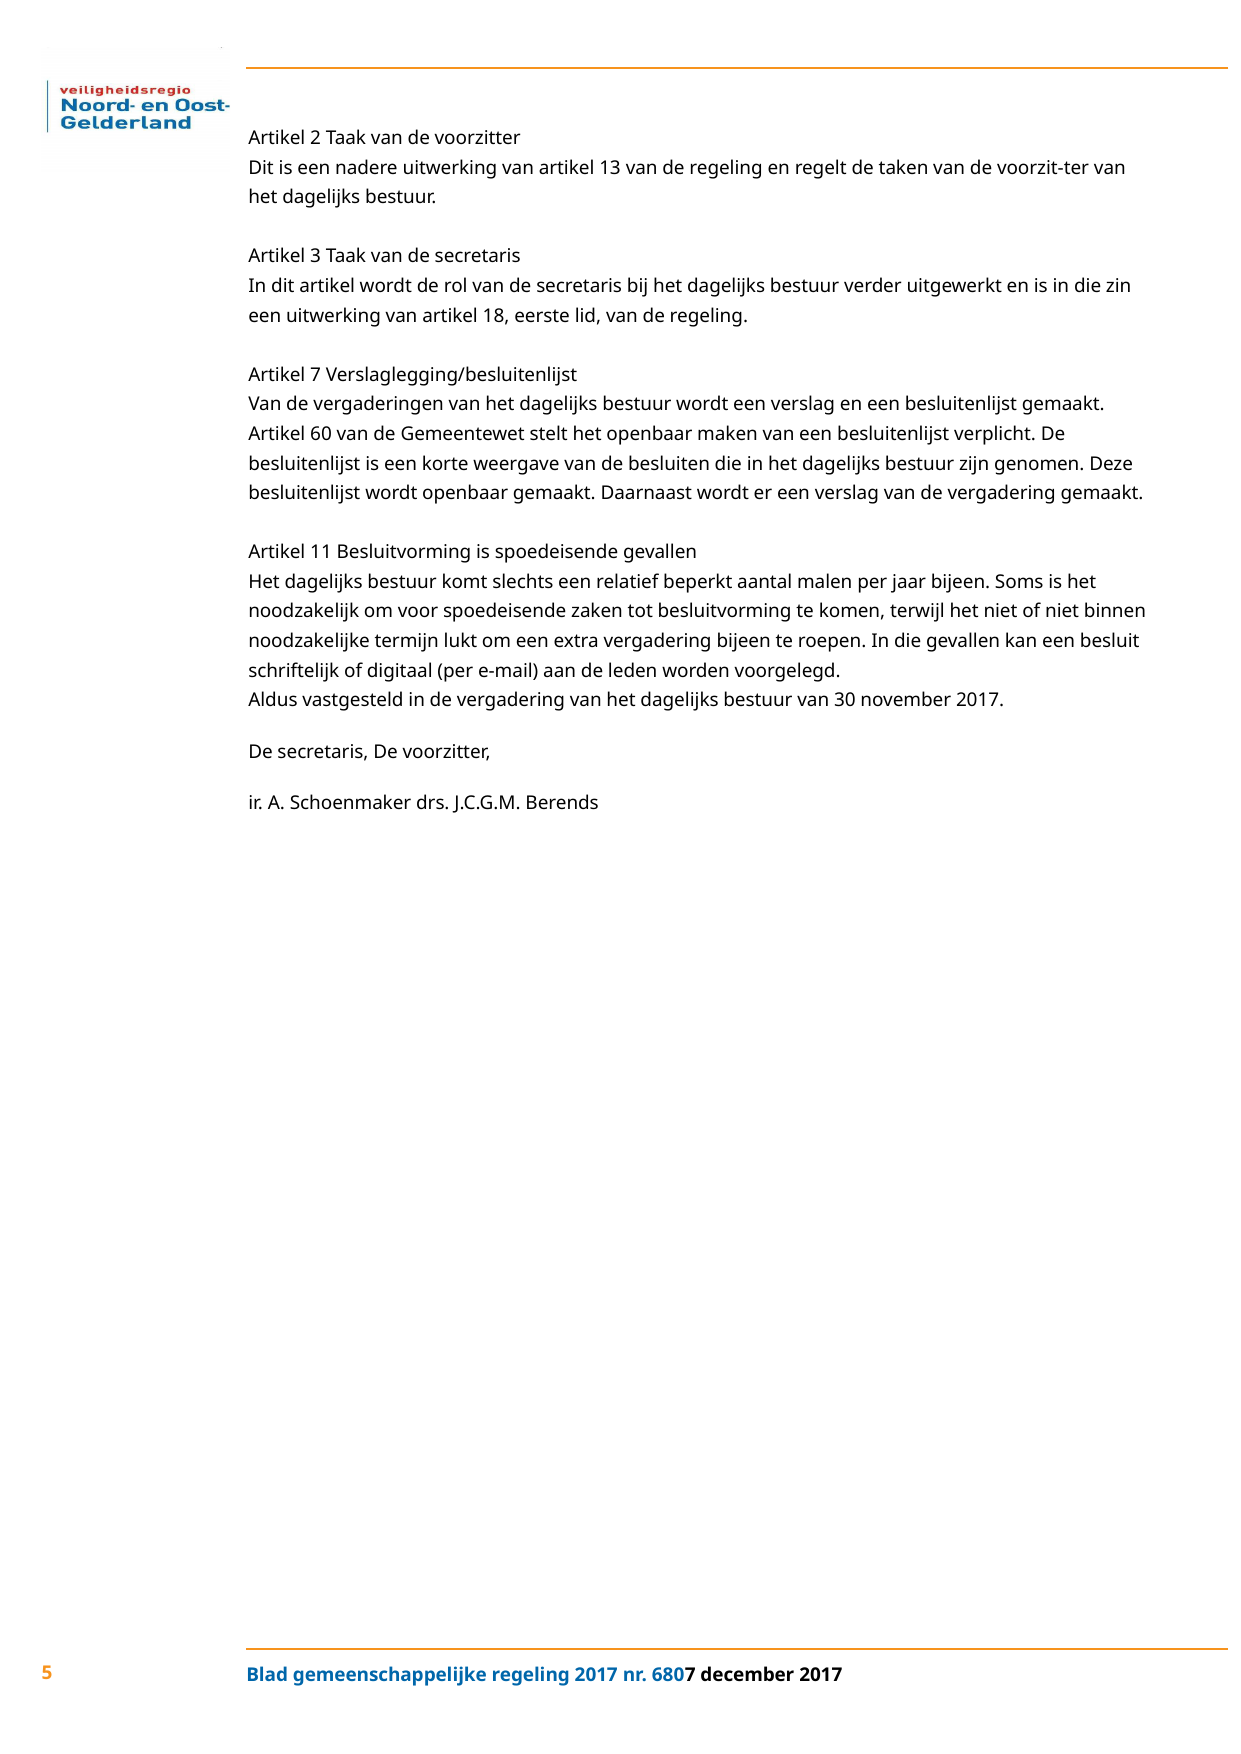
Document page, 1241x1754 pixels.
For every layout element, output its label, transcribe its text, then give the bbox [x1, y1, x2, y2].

text Artikel 7 Verslaglegging/besluitenlijst [248, 361, 1152, 387]
text Aldus vastgesteld in de vergadering van het dagelijks bestuur van 30 november 2017. [248, 686, 1152, 712]
text Van de vergaderingen van het dagelijks bestuur wordt een verslag en een besluitenlijst gemaakt. Artikel 60 van de Gemeentewet stelt het openbaar maken van een besluitenlijst verplicht. De besluitenlijst is een korte weergave van de besluiten die in het dagelijks bestuur zijn genomen. Deze besluitenlijst wordt openbaar gemaakt. Daarnaast wordt er een verslag van de vergadering gemaakt. [248, 391, 1152, 505]
text Artikel 2 Taak van de voorzitter [248, 124, 1152, 150]
text In dit artikel wordt de rol van de secretaris bij het dagelijks bestuur verder uitgewerkt en is in die zin een uitwerking van artikel 18, eerste lid, van de regeling. [248, 272, 1152, 328]
text Dit is een nadere uitwerking van artikel 13 van de regeling en regelt de taken van de voorzit-ter van het dagelijks bestuur. [248, 154, 1152, 209]
text ir. A. Schoenmaker drs. J.C.G.M. Berends [248, 789, 1152, 815]
text De secretaris, De voorzitter, [248, 738, 1152, 764]
picture [41, 47, 231, 172]
text Artikel 3 Taak van de secretaris [248, 243, 1152, 268]
text Artikel 11 Besluitvorming is spoedeisende gevallen [248, 538, 1152, 564]
text Het dagelijks bestuur komt slechts een relatief beperkt aantal malen per jaar bijeen. Soms is het noodzakelijk om voor spoedeisende zaken tot besluitvorming te komen, terwijl het niet of niet binnen noodzakelijke termijn lukt om een extra vergadering bijeen te roepen. In die gevallen kan een besluit schriftelijk of digitaal (per e-mail) aan de leden worden voorgelegd. [248, 568, 1152, 683]
